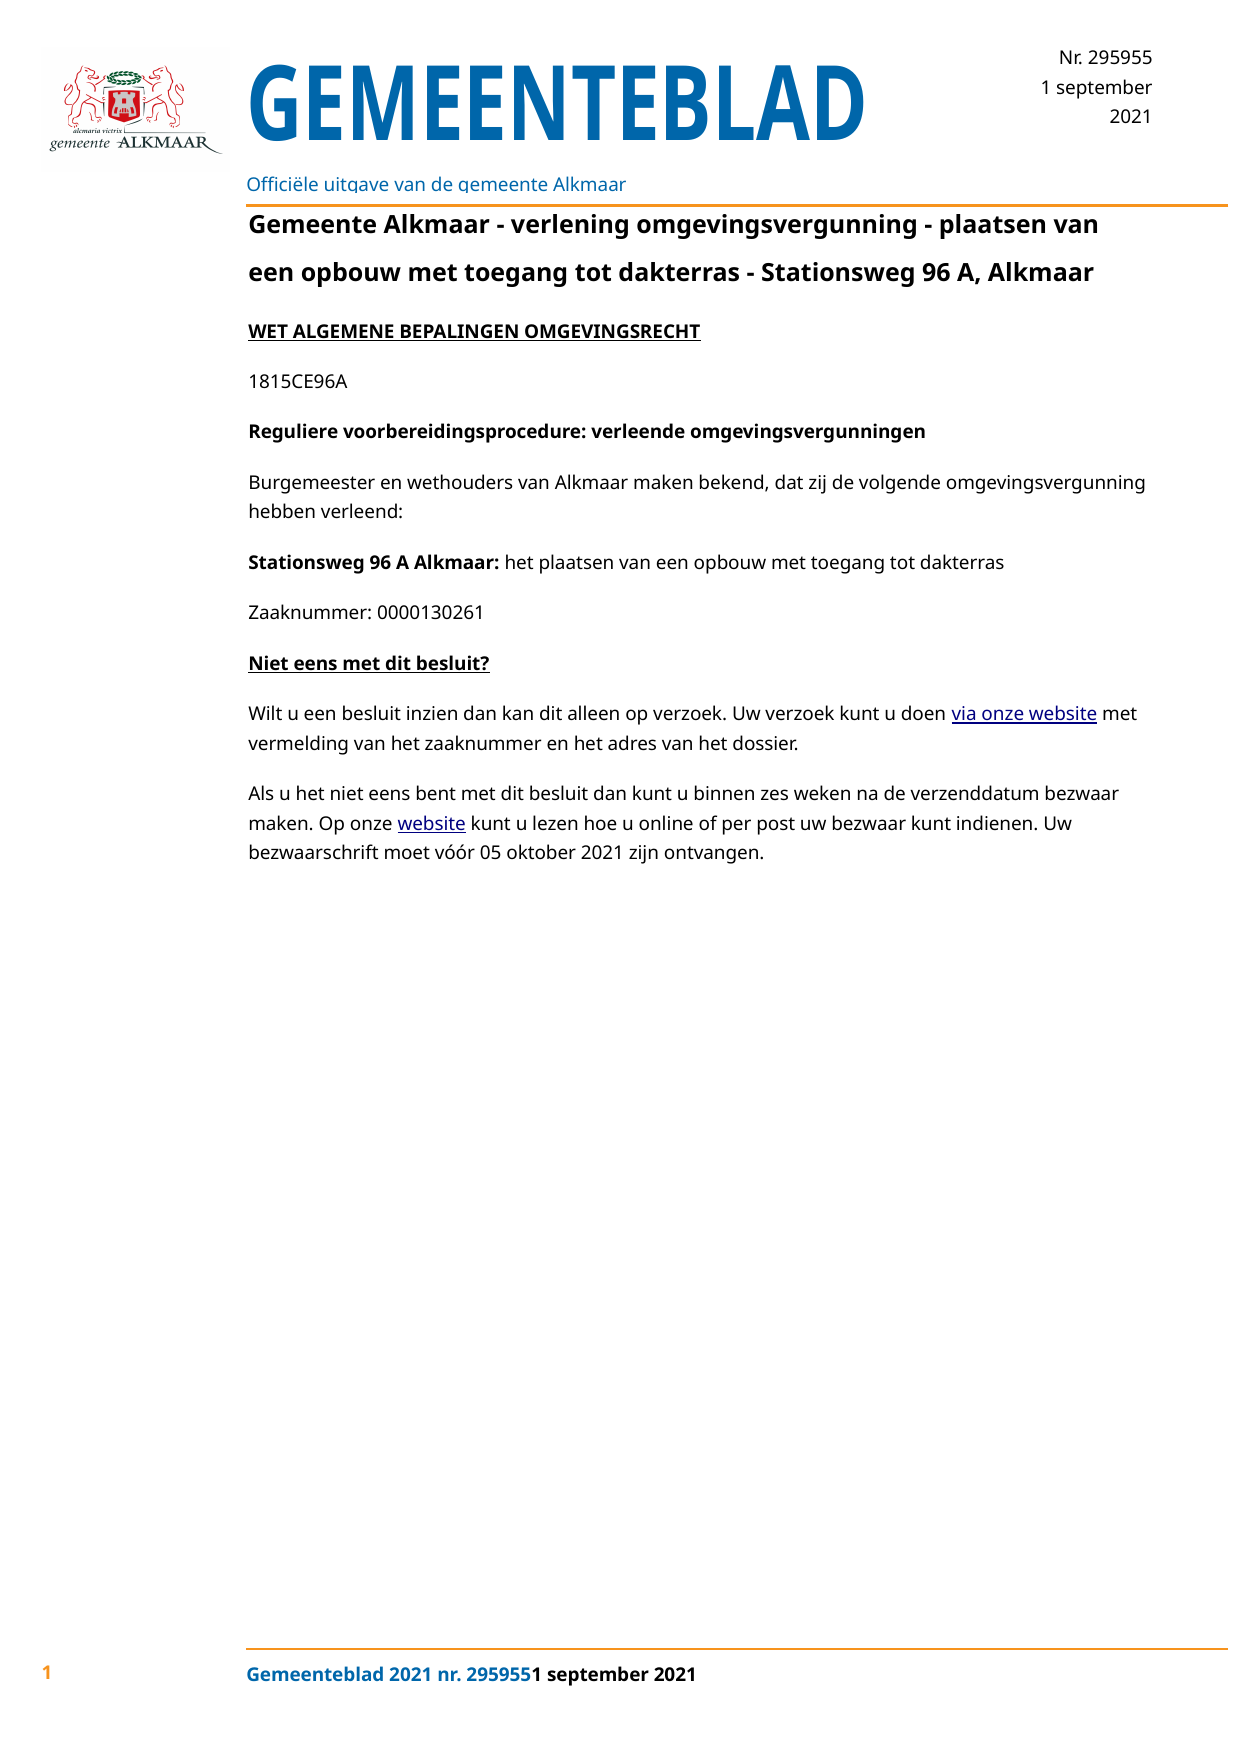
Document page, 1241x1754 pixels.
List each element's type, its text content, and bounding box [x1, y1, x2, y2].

text Zaaknummer: 0000130261 [248, 599, 1152, 625]
picture [41, 47, 231, 172]
text WET ALGEMENE BEPALINGEN OMGEVINGSRECHT [248, 318, 1152, 344]
text Reguliere voorbereidingsprocedure: verleende omgevingsvergunningen [248, 419, 1152, 444]
text Gemeente Alkmaar - verlening omgevingsvergunning - plaatsen van een opbouw met toegang tot dakterras - Stationsweg 96 A, Alkmaar [248, 207, 1152, 288]
text Burgemeester en wethouders van Alkmaar maken bekend, dat zij de volgende omgevingsvergunning hebben verleend: [248, 469, 1152, 524]
text Wilt u een besluit inzien dan kan dit alleen op verzoek. Uw verzoek kunt u doen via onze website met vermelding van het zaaknummer en het adres van het dossier. [248, 700, 1152, 756]
text Stationsweg 96 A Alkmaar: het plaatsen van een opbouw met toegang tot dakterras [248, 549, 1152, 575]
text Niet eens met dit besluit? [248, 650, 1152, 676]
text 1815CE96A [248, 368, 1152, 394]
text Als u het niet eens bent met dit besluit dan kunt u binnen zes weken na de verzenddatum bezwaar maken. Op onze website kunt u lezen hoe u online of per post uw bezwaar kunt indienen. Uw bezwaarschrift moet vóór 05 oktober 2021 zijn ontvangen. [248, 780, 1152, 865]
